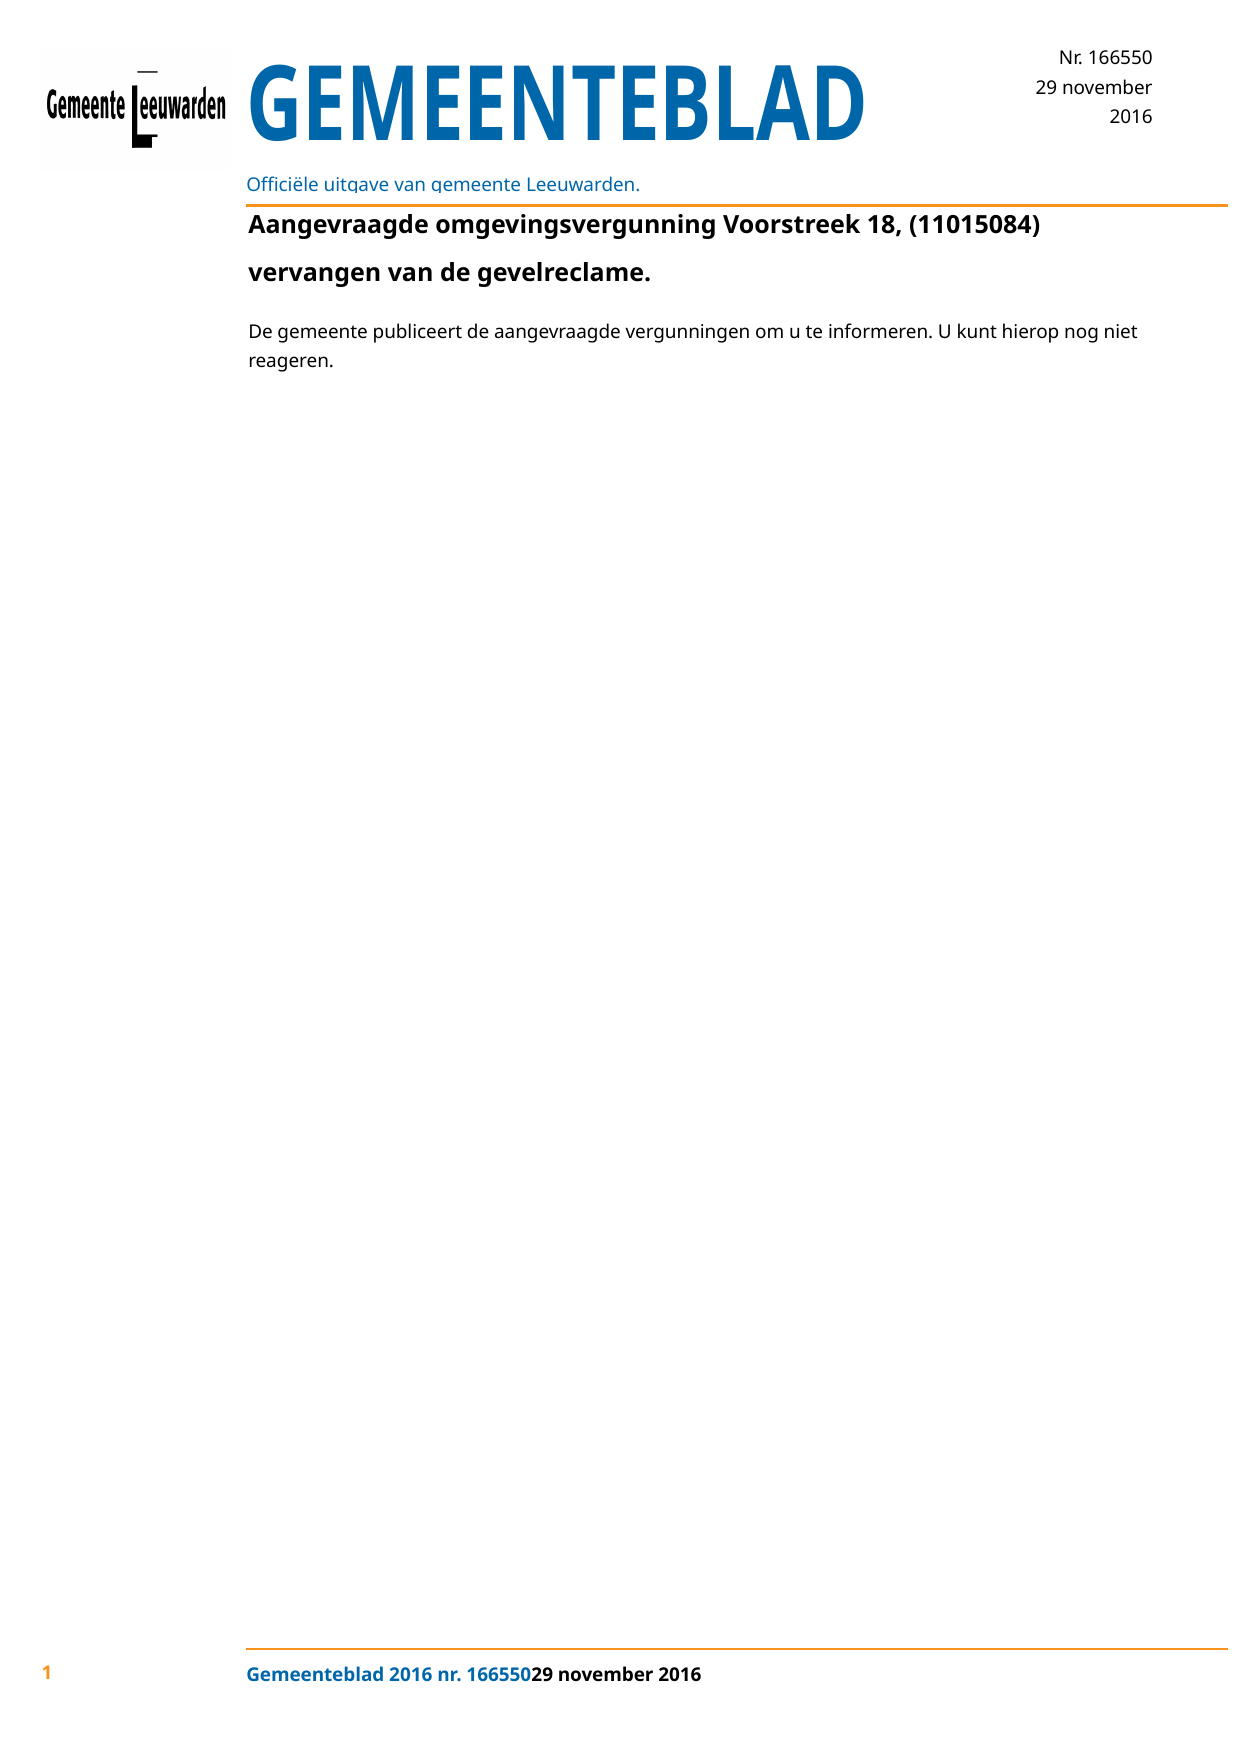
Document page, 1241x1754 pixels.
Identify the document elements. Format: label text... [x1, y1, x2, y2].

text De gemeente publiceert de aangevraagde vergunningen om u te informeren. U kunt hierop nog niet reageren. [248, 318, 1152, 373]
picture [41, 47, 231, 172]
text Aangevraagde omgevingsvergunning Voorstreek 18, (11015084) vervangen van de gevelreclame. [248, 207, 1152, 288]
